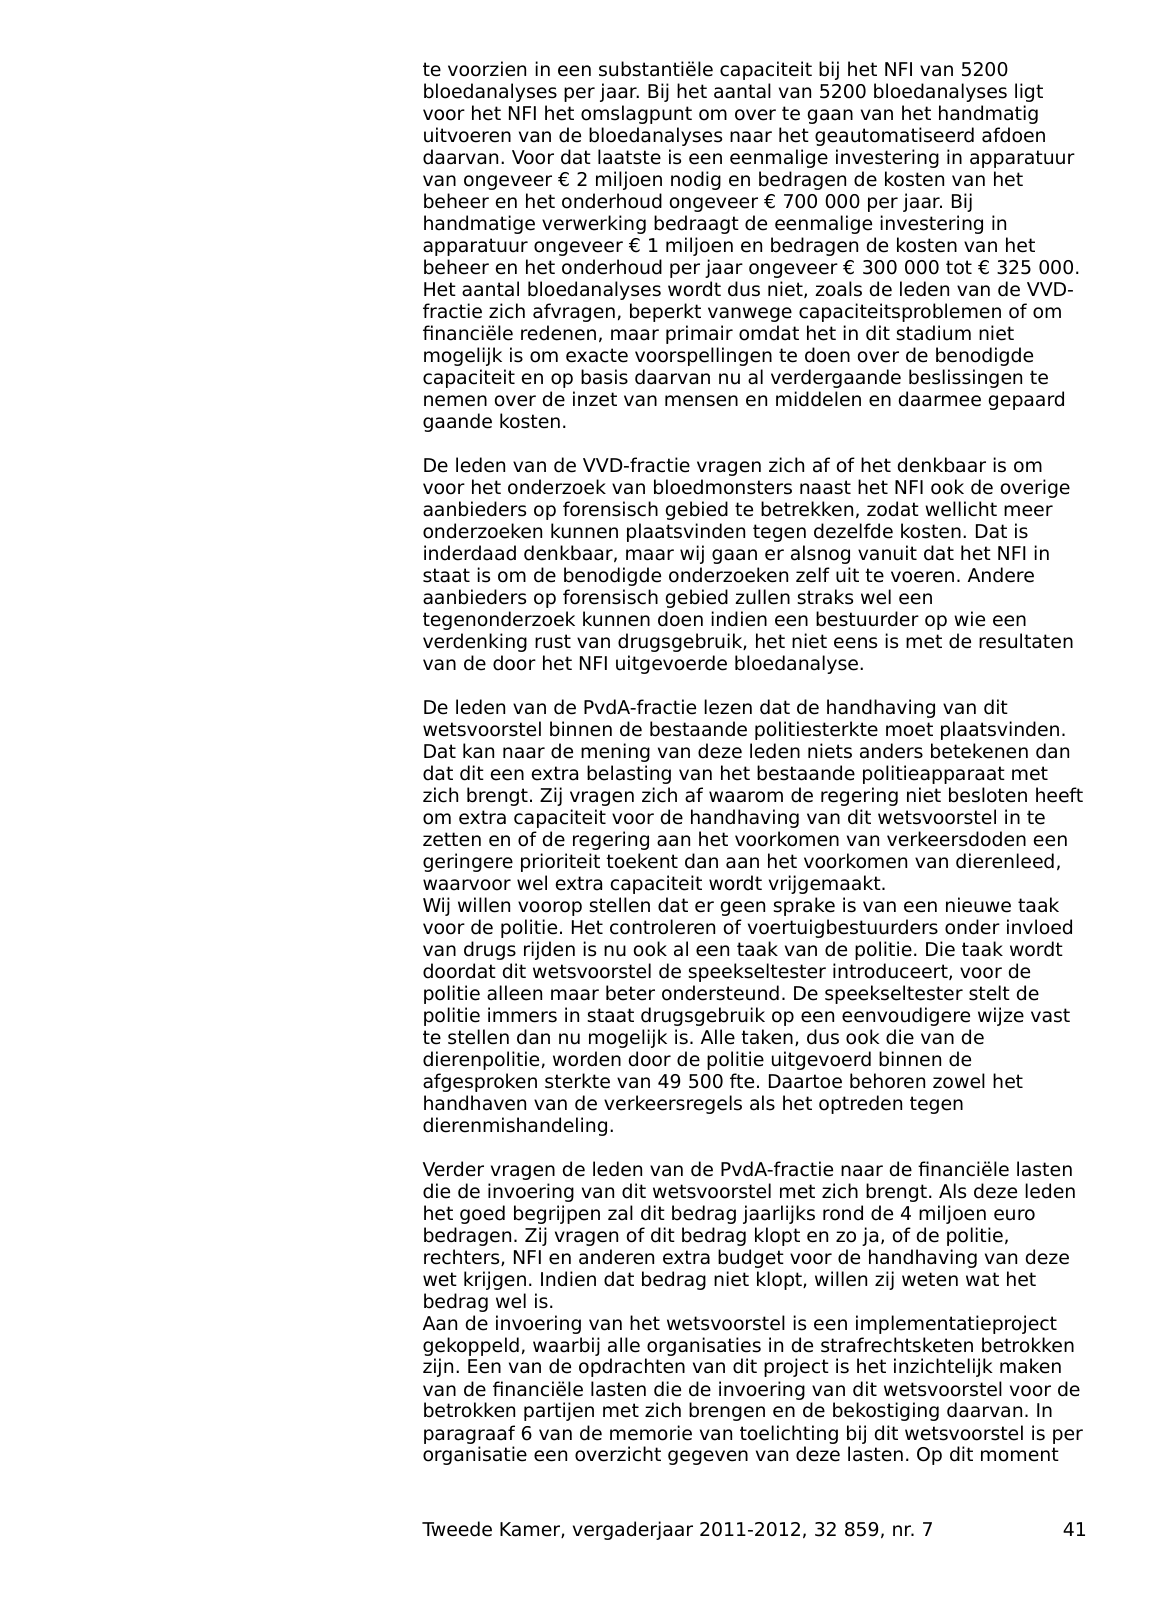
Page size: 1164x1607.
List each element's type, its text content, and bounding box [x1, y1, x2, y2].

text Verder vragen de leden van de PvdA-fractie naar de financiële lasten die de invoering van dit wetsvoorstel met zich brengt. Als deze leden het goed begrijpen zal dit bedrag jaarlijks rond de 4 miljoen euro bedragen. Zij vragen of dit bedrag klopt en zo ja, of de politie, rechters, NFI en anderen extra budget voor de handhaving van deze wet krijgen. Indien dat bedrag niet klopt, willen zij weten wat het bedrag wel is. [422, 1159, 1087, 1312]
text De leden van de PvdA-fractie lezen dat de handhaving van dit wetsvoorstel binnen de bestaande politiesterkte moet plaatsvinden. Dat kan naar de mening van deze leden niets anders betekenen dan dat dit een extra belasting van het bestaande politieapparaat met zich brengt. Zij vragen zich af waarom de regering niet besloten heeft om extra capaciteit voor de handhaving van dit wetsvoorstel in te zetten en of de regering aan het voorkomen van verkeersdoden een geringere prioriteit toekent dan aan het voorkomen van dierenleed, waarvoor wel extra capaciteit wordt vrijgemaakt. [422, 697, 1087, 895]
text De leden van de VVD-fractie vragen zich af of het denkbaar is om voor het onderzoek van bloedmonsters naast het NFI ook de overige aanbieders op forensisch gebied te betrekken, zodat wellicht meer onderzoeken kunnen plaatsvinden tegen dezelfde kosten. Dat is inderdaad denkbaar, maar wij gaan er alsnog vanuit dat het NFI in staat is om de benodigde onderzoeken zelf uit te voeren. Andere aanbieders op forensisch gebied zullen straks wel een tegenonderzoek kunnen doen indien een bestuurder op wie een verdenking rust van drugsgebruik, het niet eens is met de resultaten van de door het NFI uitgevoerde bloedanalyse. [422, 455, 1087, 675]
text te voorzien in een substantiële capaciteit bij het NFI van 5200 bloedanalyses per jaar. Bij het aantal van 5200 bloedanalyses ligt voor het NFI het omslagpunt om over te gaan van het handmatig uitvoeren van de bloedanalyses naar het geautomatiseerd afdoen daarvan. Voor dat laatste is een eenmalige investering in apparatuur van ongeveer € 2 miljoen nodig en bedragen de kosten van het beheer en het onderhoud ongeveer € 700 000 per jaar. Bij handmatige verwerking bedraagt de eenmalige investering in apparatuur ongeveer € 1 miljoen en bedragen de kosten van het beheer en het onderhoud per jaar ongeveer € 300 000 tot € 325 000. Het aantal bloedanalyses wordt dus niet, zoals de leden van de VVD-fractie zich afvragen, beperkt vanwege capaciteitsproblemen of om financiële redenen, maar primair omdat het in dit stadium niet mogelijk is om exacte voorspellingen te doen over de benodigde capaciteit en op basis daarvan nu al verdergaande beslissingen te nemen over de inzet van mensen en middelen en daarmee gepaard gaande kosten. [422, 59, 1087, 433]
text Wij willen voorop stellen dat er geen sprake is van een nieuwe taak voor de politie. Het controleren of voertuigbestuurders onder invloed van drugs rijden is nu ook al een taak van de politie. Die taak wordt doordat dit wetsvoorstel de speekseltester introduceert, voor de politie alleen maar beter ondersteund. De speekseltester stelt de politie immers in staat drugsgebruik op een eenvoudigere wijze vast te stellen dan nu mogelijk is. Alle taken, dus ook die van de dierenpolitie, worden door de politie uitgevoerd binnen de afgesproken sterkte van 49 500 fte. Daartoe behoren zowel het handhaven van de verkeersregels als het optreden tegen dierenmishandeling. [422, 895, 1087, 1136]
text Aan de invoering van het wetsvoorstel is een implementatieproject gekoppeld, waarbij alle organisaties in de strafrechtsketen betrokken zijn. Een van de opdrachten van dit project is het inzichtelijk maken van de financiële lasten die de invoering van dit wetsvoorstel voor de betrokken partijen met zich brengen en de bekostiging daarvan. In paragraaf 6 van de memorie van toelichting bij dit wetsvoorstel is per organisatie een overzicht gegeven van deze lasten. Op dit moment [422, 1312, 1087, 1466]
